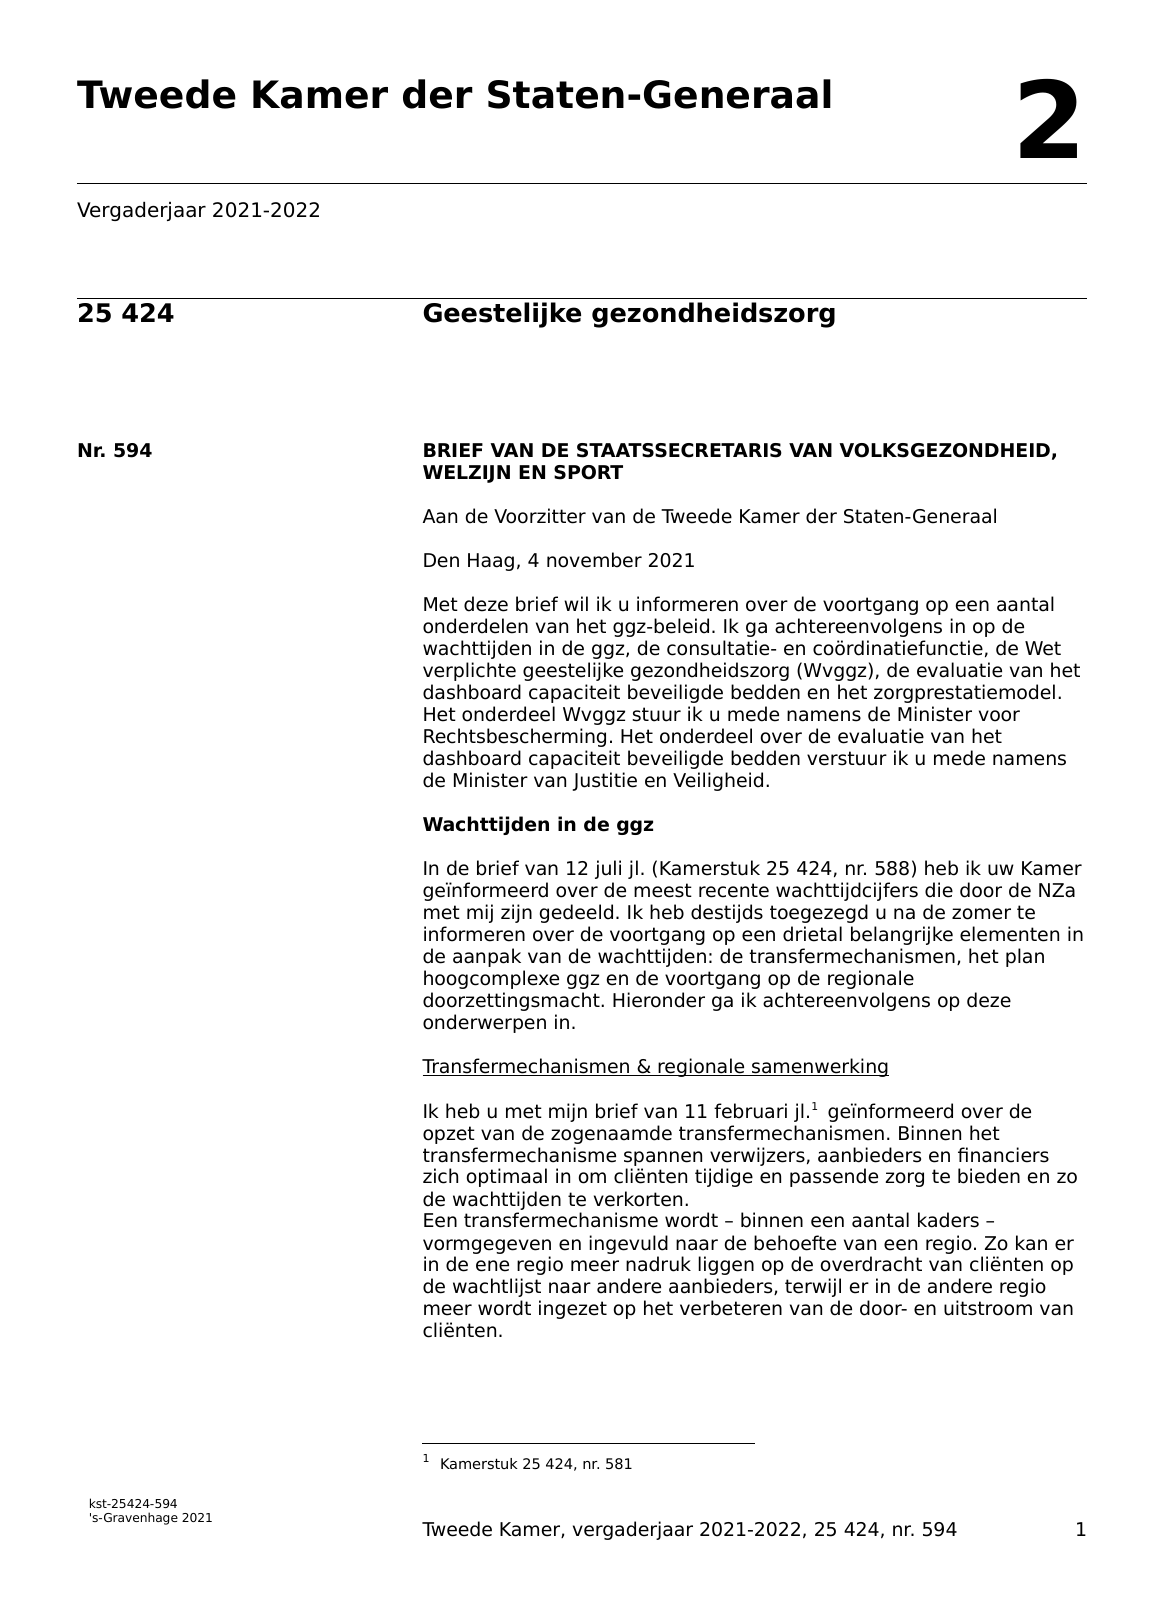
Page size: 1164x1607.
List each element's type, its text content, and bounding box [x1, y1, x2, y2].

table_cell Vergaderjaar 2021-2022 [77, 184, 1087, 298]
subtitle Transfermechanismen & regionale samenwerking [422, 1056, 1087, 1078]
text 's-Gravenhage 2021 [88, 1511, 323, 1525]
text Een transfermechanisme wordt – binnen een aantal kaders – vormgegeven en ingevuld naar de behoefte van een regio. Zo kan er in de ene regio meer nadruk liggen op de overdracht van cliënten op de wachtlijst naar andere aanbieders, terwijl er in de andere regio meer wordt ingezet op het verbeteren van de door- en uitstroom van cliënten. [422, 1210, 1087, 1342]
text Den Haag, 4 november 2021 [422, 550, 1087, 572]
text Aan de Voorzitter van de Tweede Kamer der Staten-Generaal [422, 506, 1087, 528]
subtitle 25 424 Geestelijke gezondheidszorg [77, 299, 1087, 329]
text Ik heb u met mijn brief van 11 februari jl. geïnformeerd over de opzet van de zogenaamde transfermechanismen. Binnen het transfermechanisme spannen verwijzers, aanbieders en financiers zich optimaal in om cliënten tijdige en passende zorg te bieden en zo de wachttijden te verkorten. [422, 1101, 1087, 1210]
text kst-25424-594 [88, 1497, 323, 1511]
table_header 2 [886, 59, 1087, 183]
table_header Tweede Kamer der Staten-Generaal [77, 59, 886, 183]
text Met deze brief wil ik u informeren over de voortgang op een aantal onderdelen van het ggz-beleid. Ik ga achtereenvolgens in op de wachttijden in de ggz, de consultatie- en coördinatiefunctie, de Wet verplichte geestelijke gezondheidszorg (Wvggz), de evaluatie van het dashboard capaciteit beveiligde bedden en het zorgprestatiemodel. Het onderdeel Wvggz stuur ik u mede namens de Minister voor Rechtsbescherming. Het onderdeel over de evaluatie van het dashboard capaciteit beveiligde bedden verstuur ik u mede namens de Minister van Justitie en Veiligheid. [422, 594, 1087, 792]
subtitle Nr. 594 BRIEF VAN DE STAATSSECRETARIS VAN VOLKSGEZONDHEID, WELZIJN EN SPORT [77, 440, 1087, 484]
text In de brief van 12 juli jl. (Kamerstuk 25 424, nr. 588) heb ik uw Kamer geïnformeerd over de meest recente wachttijdcijfers die door de NZa met mij zijn gedeeld. Ik heb destijds toegezegd u na de zomer te informeren over de voortgang op een drietal belangrijke elementen in de aanpak van de wachttijden: de transfermechanismen, het plan hoogcomplexe ggz en de voortgang op de regionale doorzettingsmacht. Hieronder ga ik achtereenvolgens op deze onderwerpen in. [422, 858, 1087, 1034]
subtitle Wachttijden in de ggz [422, 814, 1087, 836]
text Kamerstuk 25 424, nr. 581 [422, 1452, 1087, 1474]
